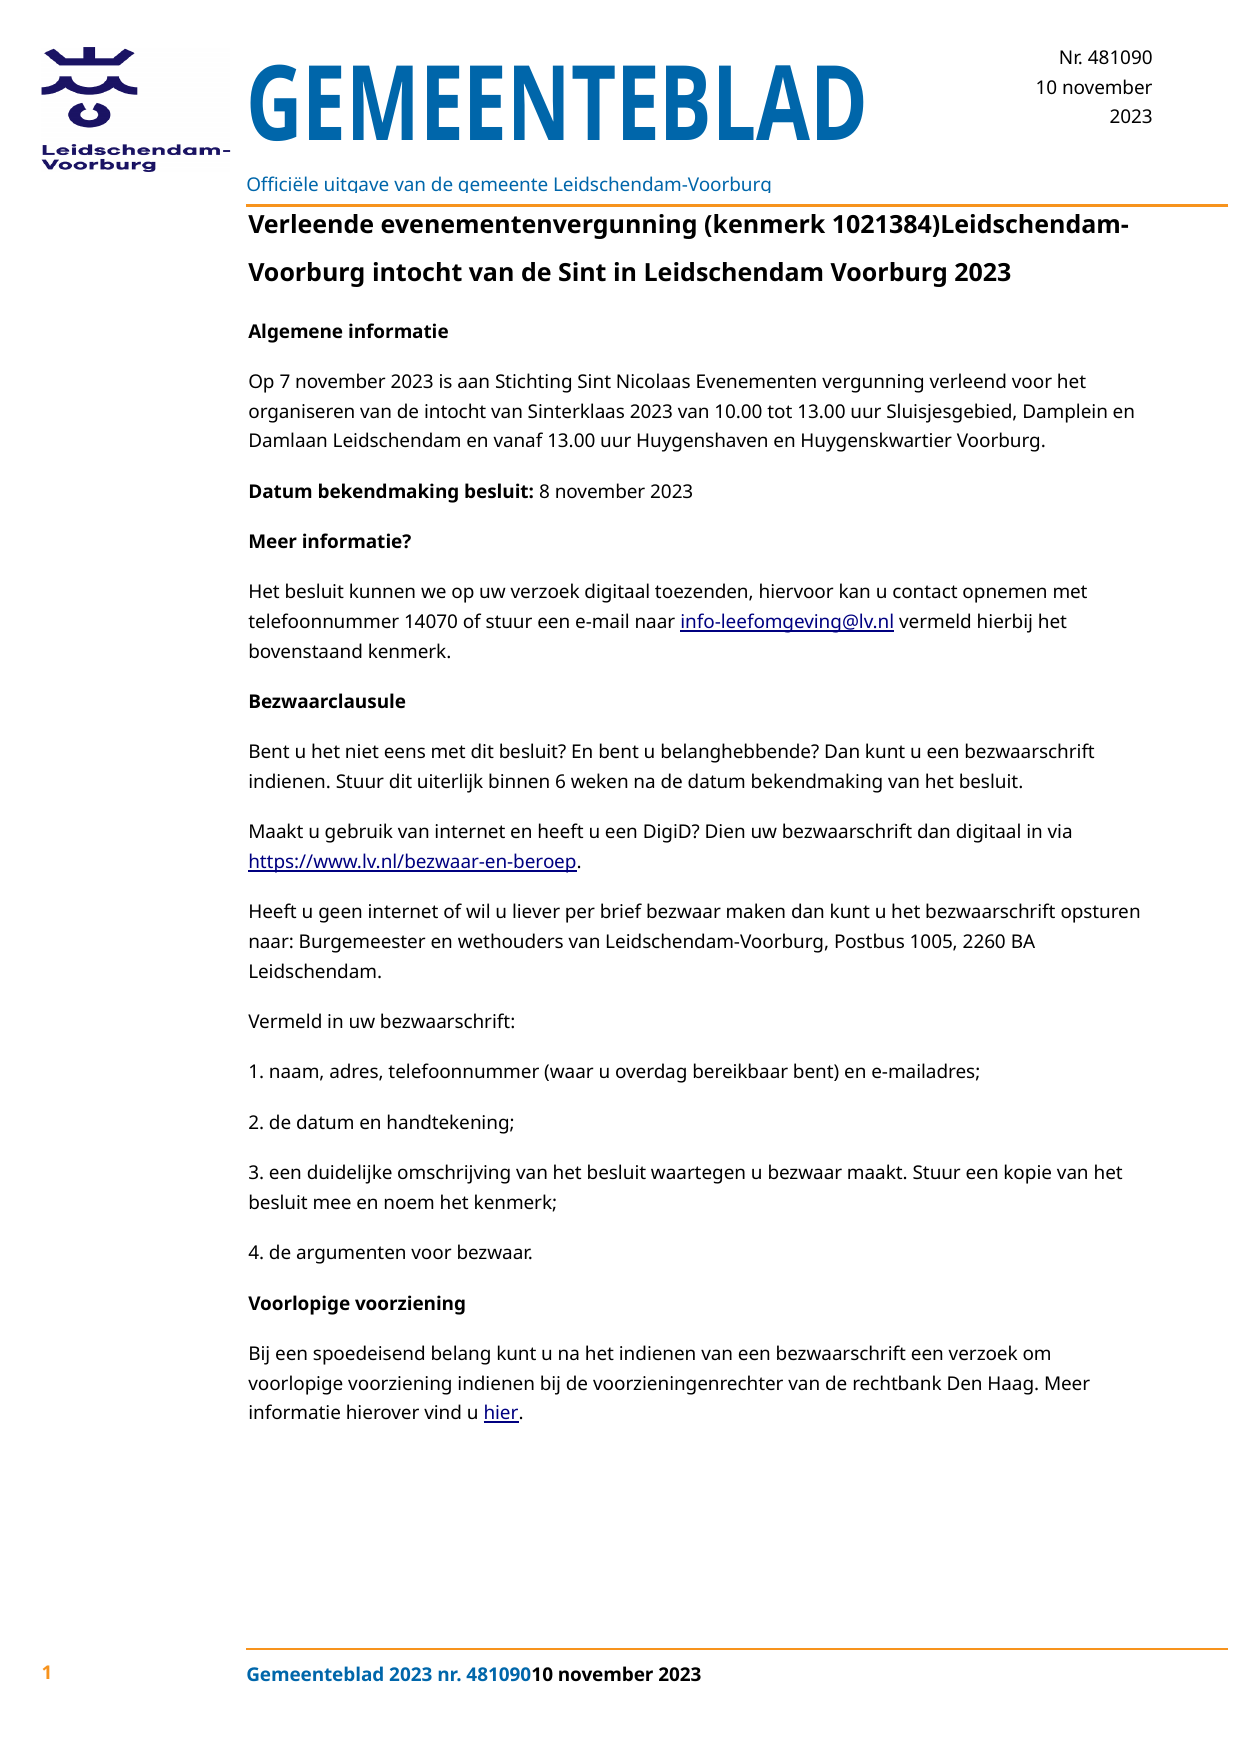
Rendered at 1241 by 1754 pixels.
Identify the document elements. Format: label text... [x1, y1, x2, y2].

text Bent u het niet eens met dit besluit? En bent u belanghebbende? Dan kunt u een bezwaarschrift indienen. Stuur dit uiterlijk binnen 6 weken na de datum bekendmaking van het besluit. [248, 739, 1152, 794]
picture [41, 47, 231, 172]
text Heeft u geen internet of wil u liever per brief bezwaar maken dan kunt u het bezwaarschrift opsturen naar: Burgemeester en wethouders van Leidschendam-Voorburg, Postbus 1005, 2260 BA Leidschendam. [248, 899, 1152, 984]
text 3. een duidelijke omschrijving van het besluit waartegen u bezwaar maakt. Stuur een kopie van het besluit mee en noem het kenmerk; [248, 1159, 1152, 1215]
text Bezwaarclausule [248, 688, 1152, 714]
text 2. de datum en handtekening; [248, 1109, 1152, 1135]
text Maakt u gebruik van internet en heeft u een DigiD? Dien uw bezwaarschrift dan digitaal in via https://www.lv.nl/bezwaar-en-beroep. [248, 819, 1152, 874]
text Het besluit kunnen we op uw verzoek digitaal toezenden, hiervoor kan u contact opnemen met telefoonnummer 14070 of stuur een e-mail naar info-leefomgeving@lv.nl vermeld hierbij het bovenstaand kenmerk. [248, 579, 1152, 664]
text Meer informatie? [248, 528, 1152, 554]
text 1. naam, adres, telefoonnummer (waar u overdag bereikbaar bent) en e-mailadres; [248, 1059, 1152, 1084]
text Vermeld in uw bezwaarschrift: [248, 1008, 1152, 1034]
text Datum bekendmaking besluit: 8 november 2023 [248, 478, 1152, 504]
text Voorlopige voorziening [248, 1290, 1152, 1316]
text Algemene informatie [248, 318, 1152, 344]
text Bij een spoedeisend belang kunt u na het indienen van een bezwaarschrift een verzoek om voorlopige voorziening indienen bij de voorzieningenrechter van de rechtbank Den Haag. Meer informatie hierover vind u hier. [248, 1340, 1152, 1425]
text Op 7 november 2023 is aan Stichting Sint Nicolaas Evenementen vergunning verleend voor het organiseren van de intocht van Sinterklaas 2023 van 10.00 tot 13.00 uur Sluisjesgebied, Damplein en Damlaan Leidschendam en vanaf 13.00 uur Huygenshaven en Huygenskwartier Voorburg. [248, 368, 1152, 453]
text 4. de argumenten voor bezwaar. [248, 1239, 1152, 1265]
text Verleende evenementenvergunning (kenmerk 1021384)Leidschendam-Voorburg intocht van de Sint in Leidschendam Voorburg 2023 [248, 207, 1152, 288]
